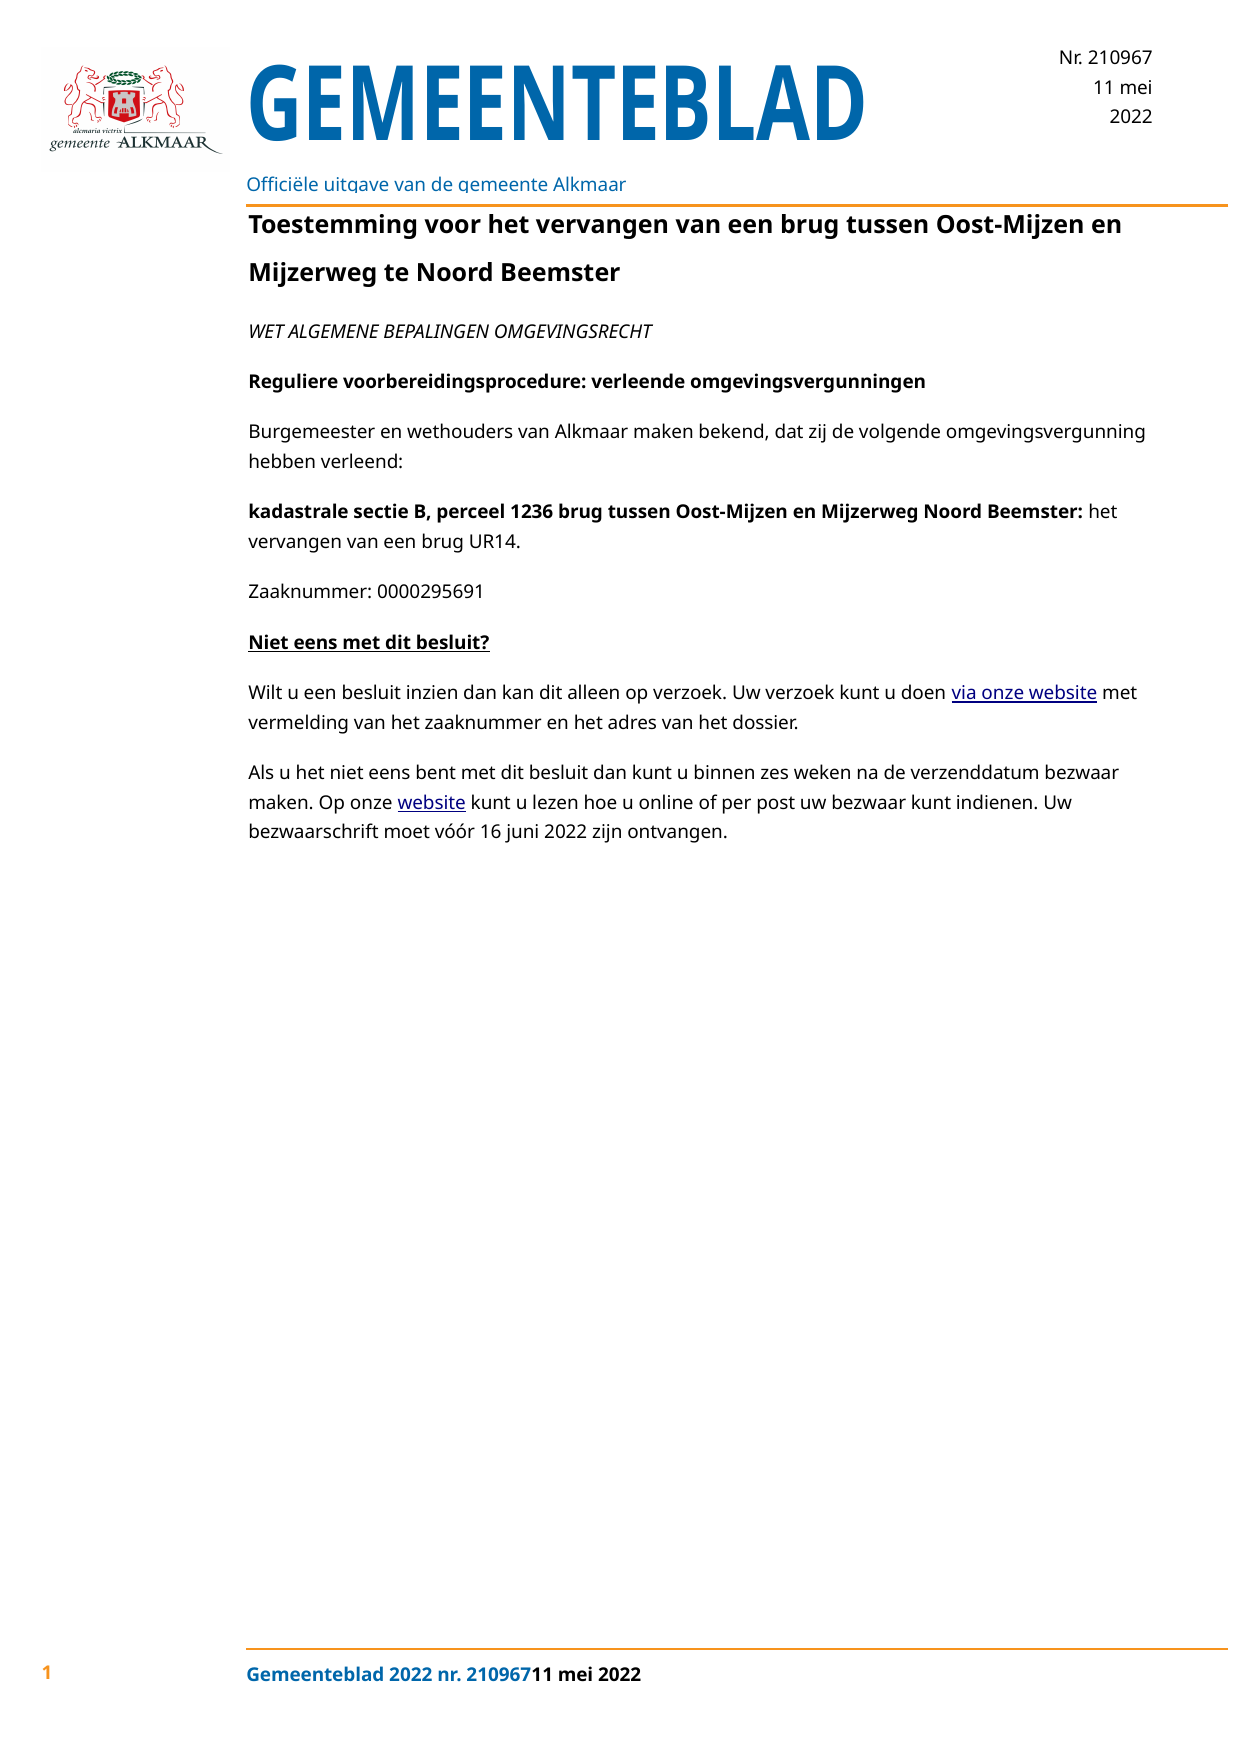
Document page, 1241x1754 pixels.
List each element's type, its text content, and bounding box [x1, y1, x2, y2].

text Zaaknummer: 0000295691 [248, 579, 1152, 604]
text kadastrale sectie B, perceel 1236 brug tussen Oost-Mijzen en Mijzerweg Noord Beemster: het vervangen van een brug UR14. [248, 499, 1152, 554]
text Toestemming voor het vervangen van een brug tussen Oost-Mijzen en Mijzerweg te Noord Beemster [248, 207, 1152, 288]
picture [41, 47, 231, 172]
text Niet eens met dit besluit? [248, 629, 1152, 655]
text WET ALGEMENE BEPALINGEN OMGEVINGSRECHT [248, 318, 1152, 344]
text Burgemeester en wethouders van Alkmaar maken bekend, dat zij de volgende omgevingsvergunning hebben verleend: [248, 419, 1152, 474]
text Wilt u een besluit inzien dan kan dit alleen op verzoek. Uw verzoek kunt u doen via onze website met vermelding van het zaaknummer en het adres van het dossier. [248, 679, 1152, 735]
text Als u het niet eens bent met dit besluit dan kunt u binnen zes weken na de verzenddatum bezwaar maken. Op onze website kunt u lezen hoe u online of per post uw bezwaar kunt indienen. Uw bezwaarschrift moet vóór 16 juni 2022 zijn ontvangen. [248, 759, 1152, 844]
text Reguliere voorbereidingsprocedure: verleende omgevingsvergunningen [248, 368, 1152, 394]
